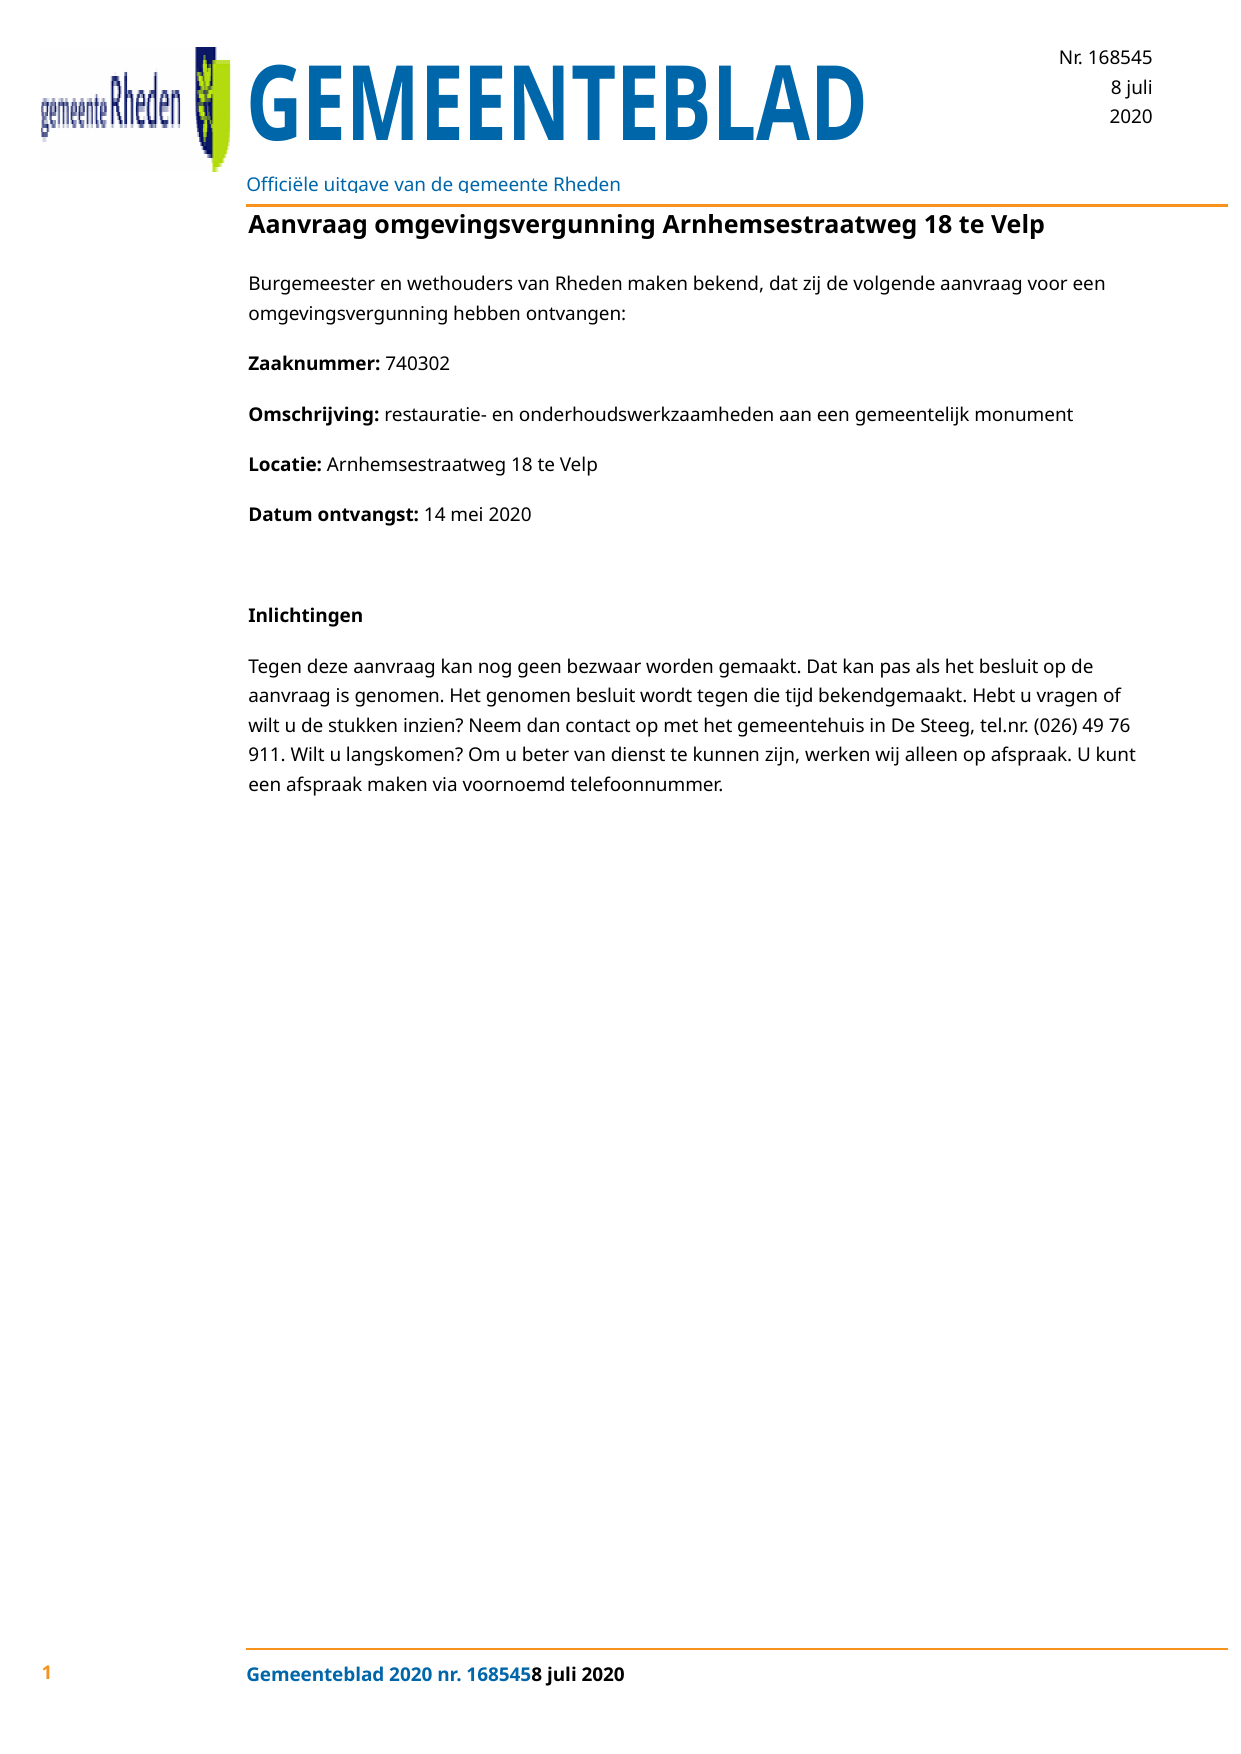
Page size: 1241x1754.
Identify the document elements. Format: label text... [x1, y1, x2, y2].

text Locatie: Arnhemsestraatweg 18 te Velp [248, 451, 1152, 477]
text Zaaknummer: 740302 [248, 350, 1152, 376]
text Tegen deze aanvraag kan nog geen bezwaar worden gemaakt. Dat kan pas als het besluit op de aanvraag is genomen. Het genomen besluit wordt tegen die tijd bekendgemaakt. Hebt u vragen of wilt u de stukken inzien? Neem dan contact op met het gemeentehuis in De Steeg, tel.nr. (026) 49 76 911. Wilt u langskomen? Om u beter van dienst te kunnen zijn, werken wij alleen op afspraak. U kunt een afspraak maken via voornoemd telefoonnummer. [248, 653, 1152, 797]
text Omschrijving: restauratie- en onderhoudswerkzaamheden aan een gemeentelijk monument [248, 401, 1152, 426]
text Aanvraag omgevingsvergunning Arnhemsestraatweg 18 te Velp [248, 207, 1152, 241]
text Inlichtingen [248, 602, 1152, 628]
picture [41, 47, 231, 172]
text Datum ontvangst: 14 mei 2020 [248, 502, 1152, 527]
text Burgemeester en wethouders van Rheden maken bekend, dat zij de volgende aanvraag voor een omgevingsvergunning hebben ontvangen: [248, 270, 1152, 326]
